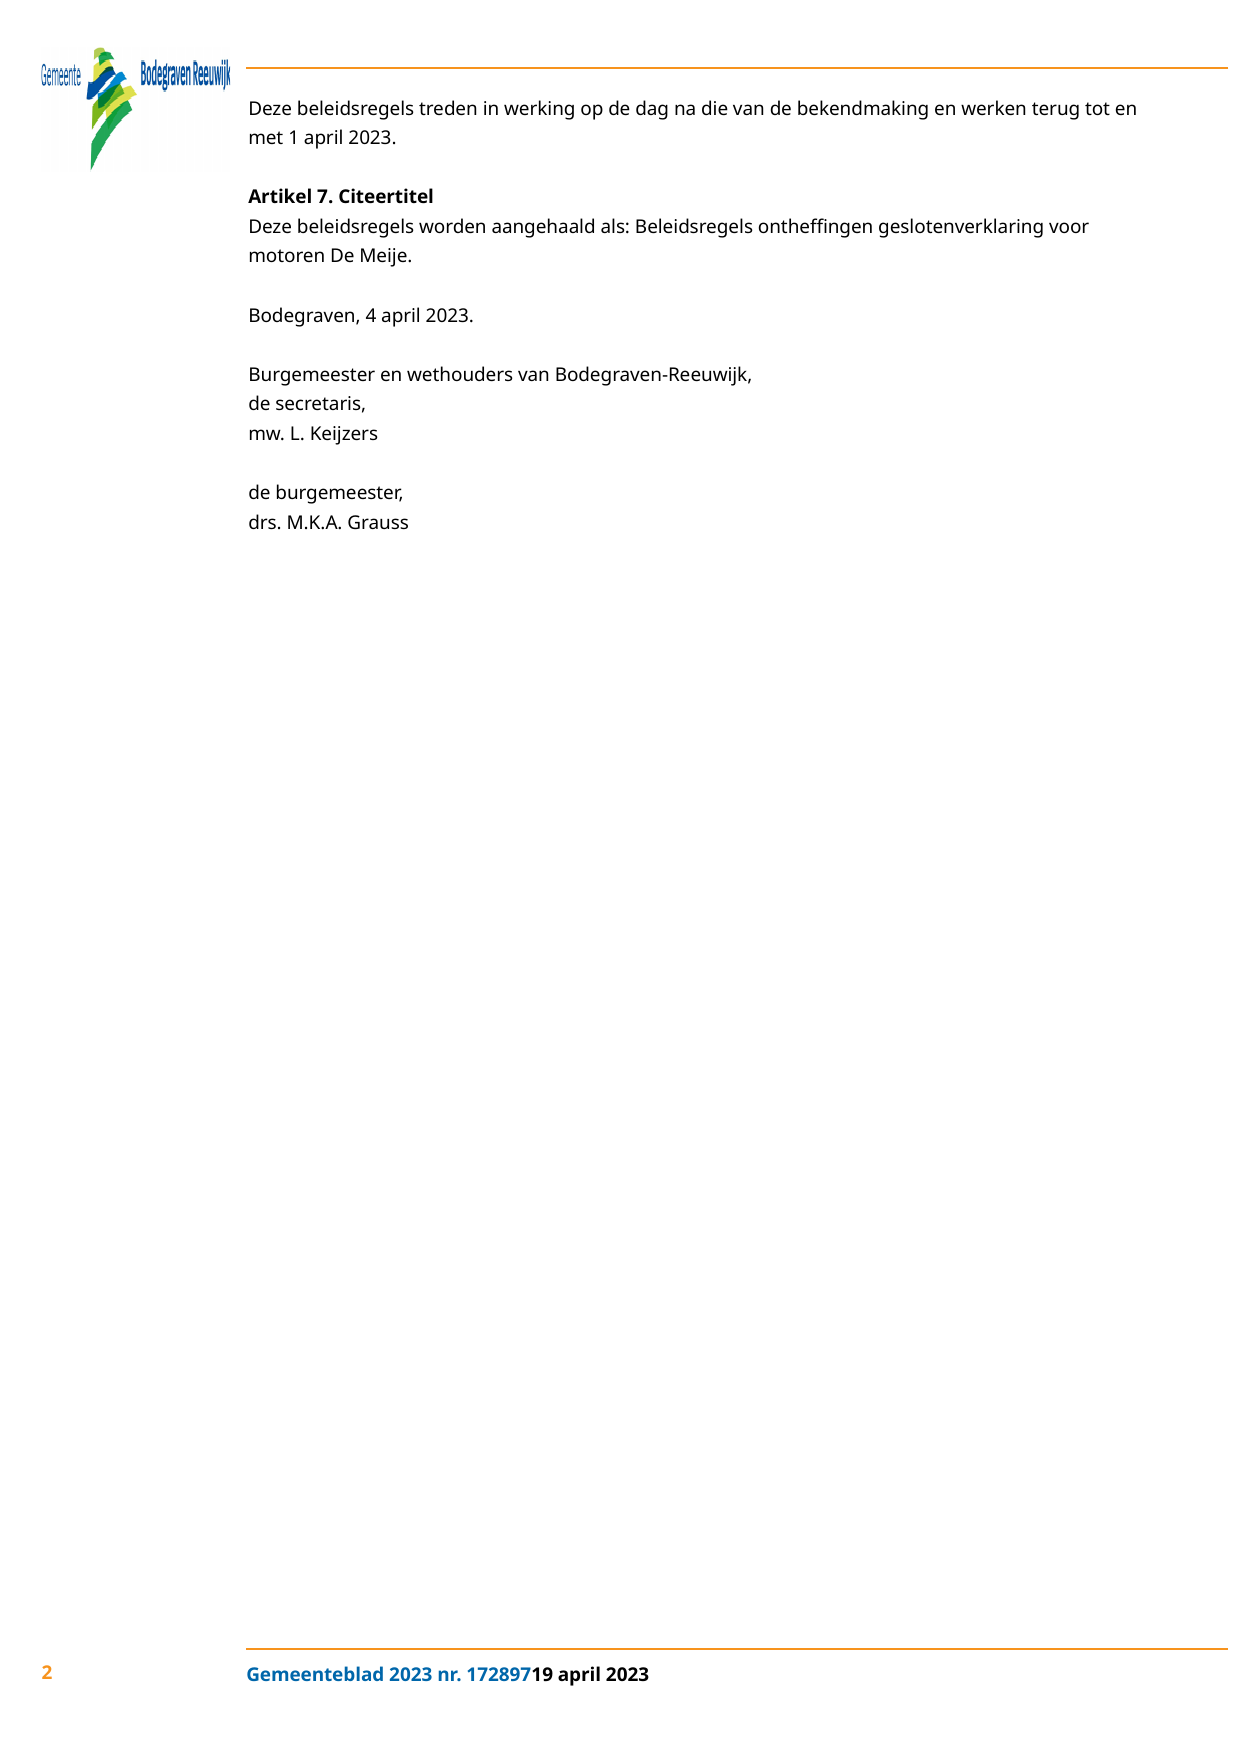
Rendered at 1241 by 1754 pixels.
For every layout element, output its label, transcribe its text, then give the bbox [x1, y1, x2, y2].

text drs. M.K.A. Grauss [248, 509, 1152, 535]
text Deze beleidsregels treden in werking op de dag na die van de bekendmaking en werken terug tot en met 1 april 2023. [248, 95, 1152, 150]
text de burgemeester, [248, 479, 1152, 505]
text Deze beleidsregels worden aangehaald als: Beleidsregels ontheffingen geslotenverklaring voor motoren De Meije. [248, 213, 1152, 268]
text Bodegraven, 4 april 2023. [248, 302, 1152, 328]
picture [41, 47, 231, 172]
text de secretaris, [248, 391, 1152, 416]
text Burgemeester en wethouders van Bodegraven-Reeuwijk, [248, 361, 1152, 387]
text Artikel 7. Citeertitel [248, 183, 1152, 209]
text mw. L. Keijzers [248, 420, 1152, 446]
